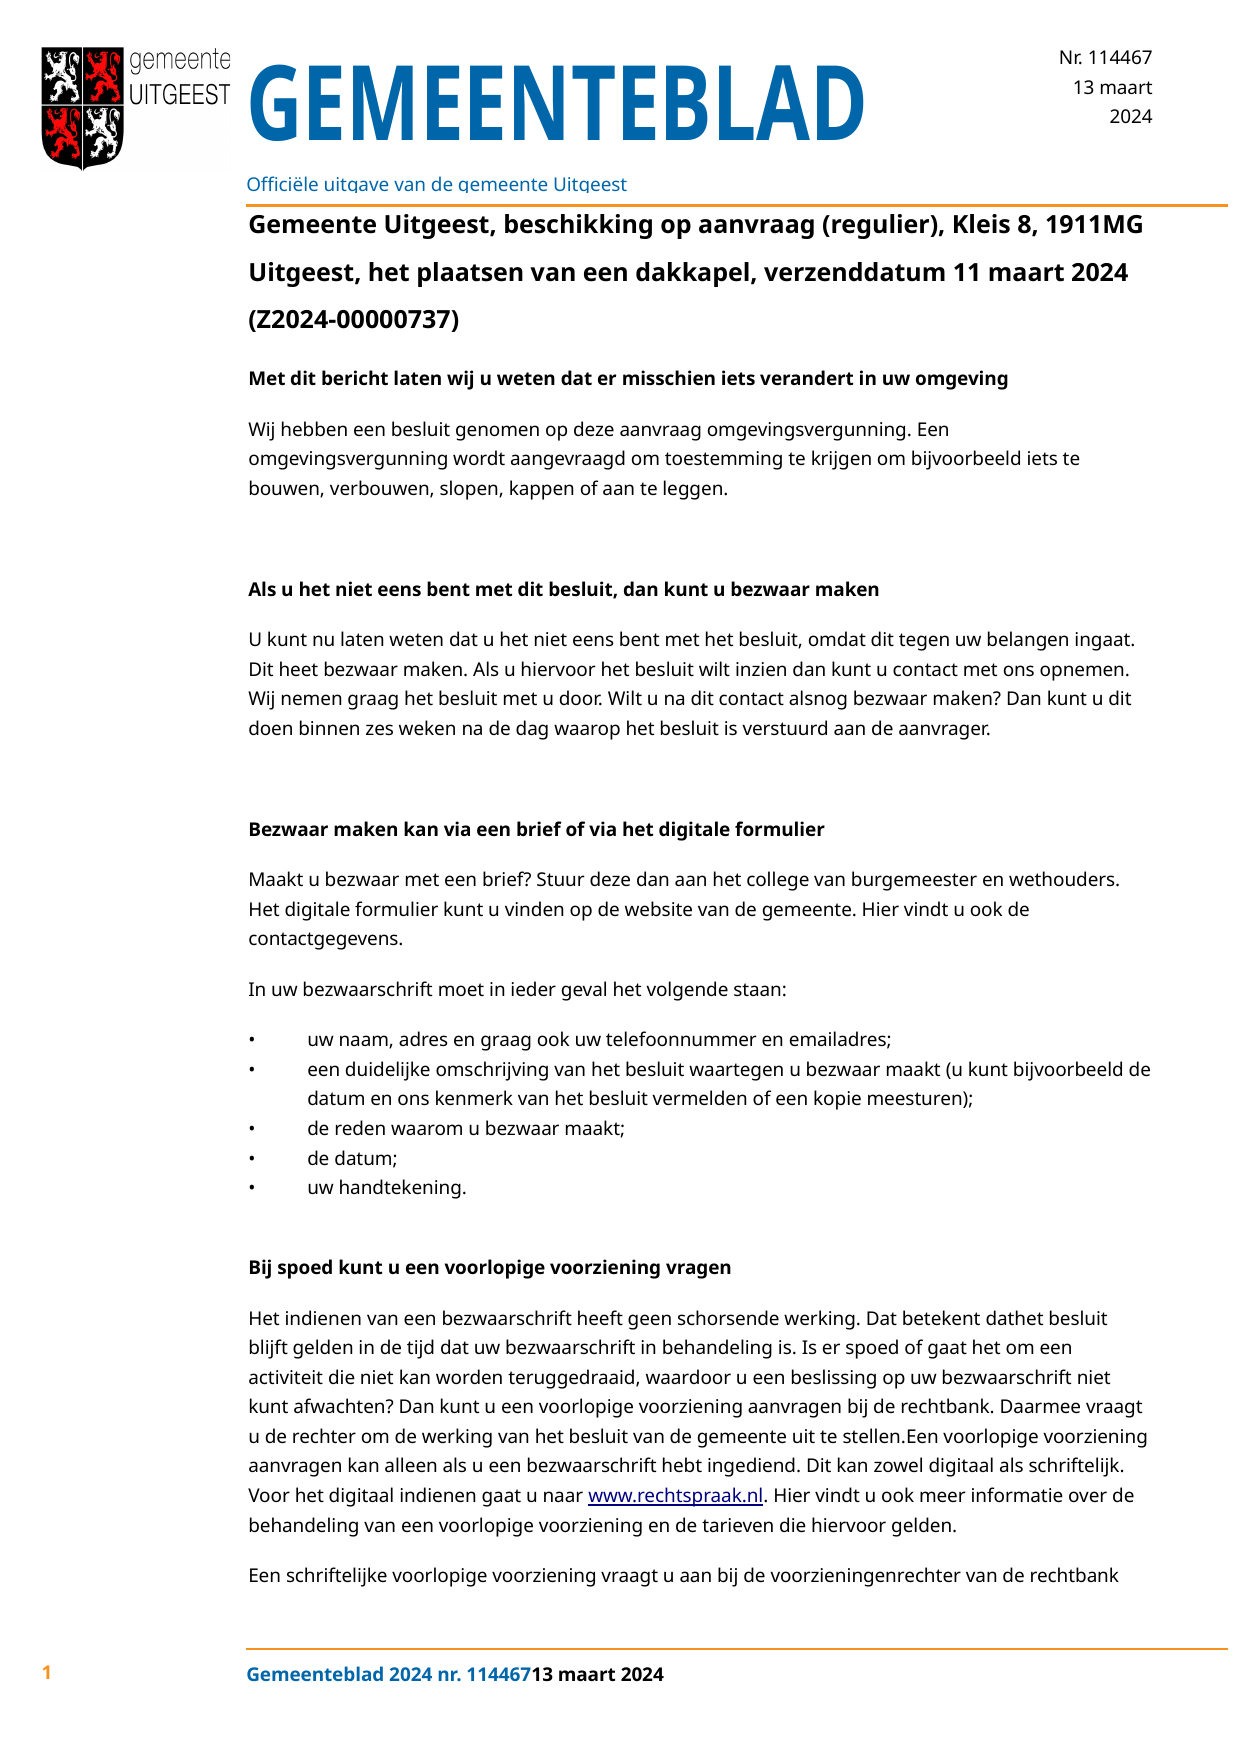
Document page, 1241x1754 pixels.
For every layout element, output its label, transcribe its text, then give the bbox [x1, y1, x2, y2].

text Bezwaar maken kan via een brief of via het digitale formulier [248, 816, 1152, 842]
list de reden waarom u bezwaar maakt; [248, 1115, 1152, 1141]
list de datum; [248, 1145, 1152, 1170]
text Met dit bericht laten wij u weten dat er misschien iets verandert in uw omgeving [248, 366, 1152, 391]
text Maakt u bezwaar met een brief? Stuur deze dan aan het college van burgemeester en wethouders. Het digitale formulier kunt u vinden op de website van de gemeente. Hier vindt u ook de contactgegevens. [248, 866, 1152, 951]
text Bij spoed kunt u een voorlopige voorziening vragen [248, 1254, 1152, 1280]
text Gemeente Uitgeest, beschikking op aanvraag (regulier), Kleis 8, 1911MG Uitgeest, het plaatsen van een dakkapel, verzenddatum 11 maart 2024 (Z2024-00000737) [248, 207, 1152, 336]
list een duidelijke omschrijving van het besluit waartegen u bezwaar maakt (u kunt bijvoorbeeld de datum en ons kenmerk van het besluit vermelden of een kopie meesturen); [248, 1056, 1152, 1111]
picture [41, 47, 231, 172]
list uw naam, adres en graag ook uw telefoonnummer en emailadres; [248, 1026, 1152, 1052]
text Als u het niet eens bent met dit besluit, dan kunt u bezwaar maken [248, 576, 1152, 602]
text Het indienen van een bezwaarschrift heeft geen schorsende werking. Dat betekent dathet besluit blijft gelden in de tijd dat uw bezwaarschrift in behandeling is. Is er spoed of gaat het om een activiteit die niet kan worden teruggedraaid, waardoor u een beslissing op uw bezwaarschrift niet kunt afwachten? Dan kunt u een voorlopige voorziening aanvragen bij de rechtbank. Daarmee vraagt u de rechter om de werking van het besluit van de gemeente uit te stellen.Een voorlopige voorziening aanvragen kan alleen als u een bezwaarschrift hebt ingediend. Dit kan zowel digitaal als schriftelijk. Voor het digitaal indienen gaat u naar www.rechtspraak.nl. Hier vindt u ook meer informatie over de behandeling van een voorlopige voorziening en de tarieven die hiervoor gelden. [248, 1305, 1152, 1537]
list uw handtekening. [248, 1174, 1152, 1200]
text Een schriftelijke voorlopige voorziening vraagt u aan bij de voorzieningenrechter van de rechtbank [248, 1562, 1152, 1588]
text In uw bezwaarschrift moet in ieder geval het volgende staan: [248, 976, 1152, 1002]
text U kunt nu laten weten dat u het niet eens bent met het besluit, omdat dit tegen uw belangen ingaat. Dit heet bezwaar maken. Als u hiervoor het besluit wilt inzien dan kunt u contact met ons opnemen. Wij nemen graag het besluit met u door. Wilt u na dit contact alsnog bezwaar maken? Dan kunt u dit doen binnen zes weken na de dag waarop het besluit is verstuurd aan de aanvrager. [248, 626, 1152, 741]
text Wij hebben een besluit genomen op deze aanvraag omgevingsvergunning. Een omgevingsvergunning wordt aangevraagd om toestemming te krijgen om bijvoorbeeld iets te bouwen, verbouwen, slopen, kappen of aan te leggen. [248, 416, 1152, 501]
